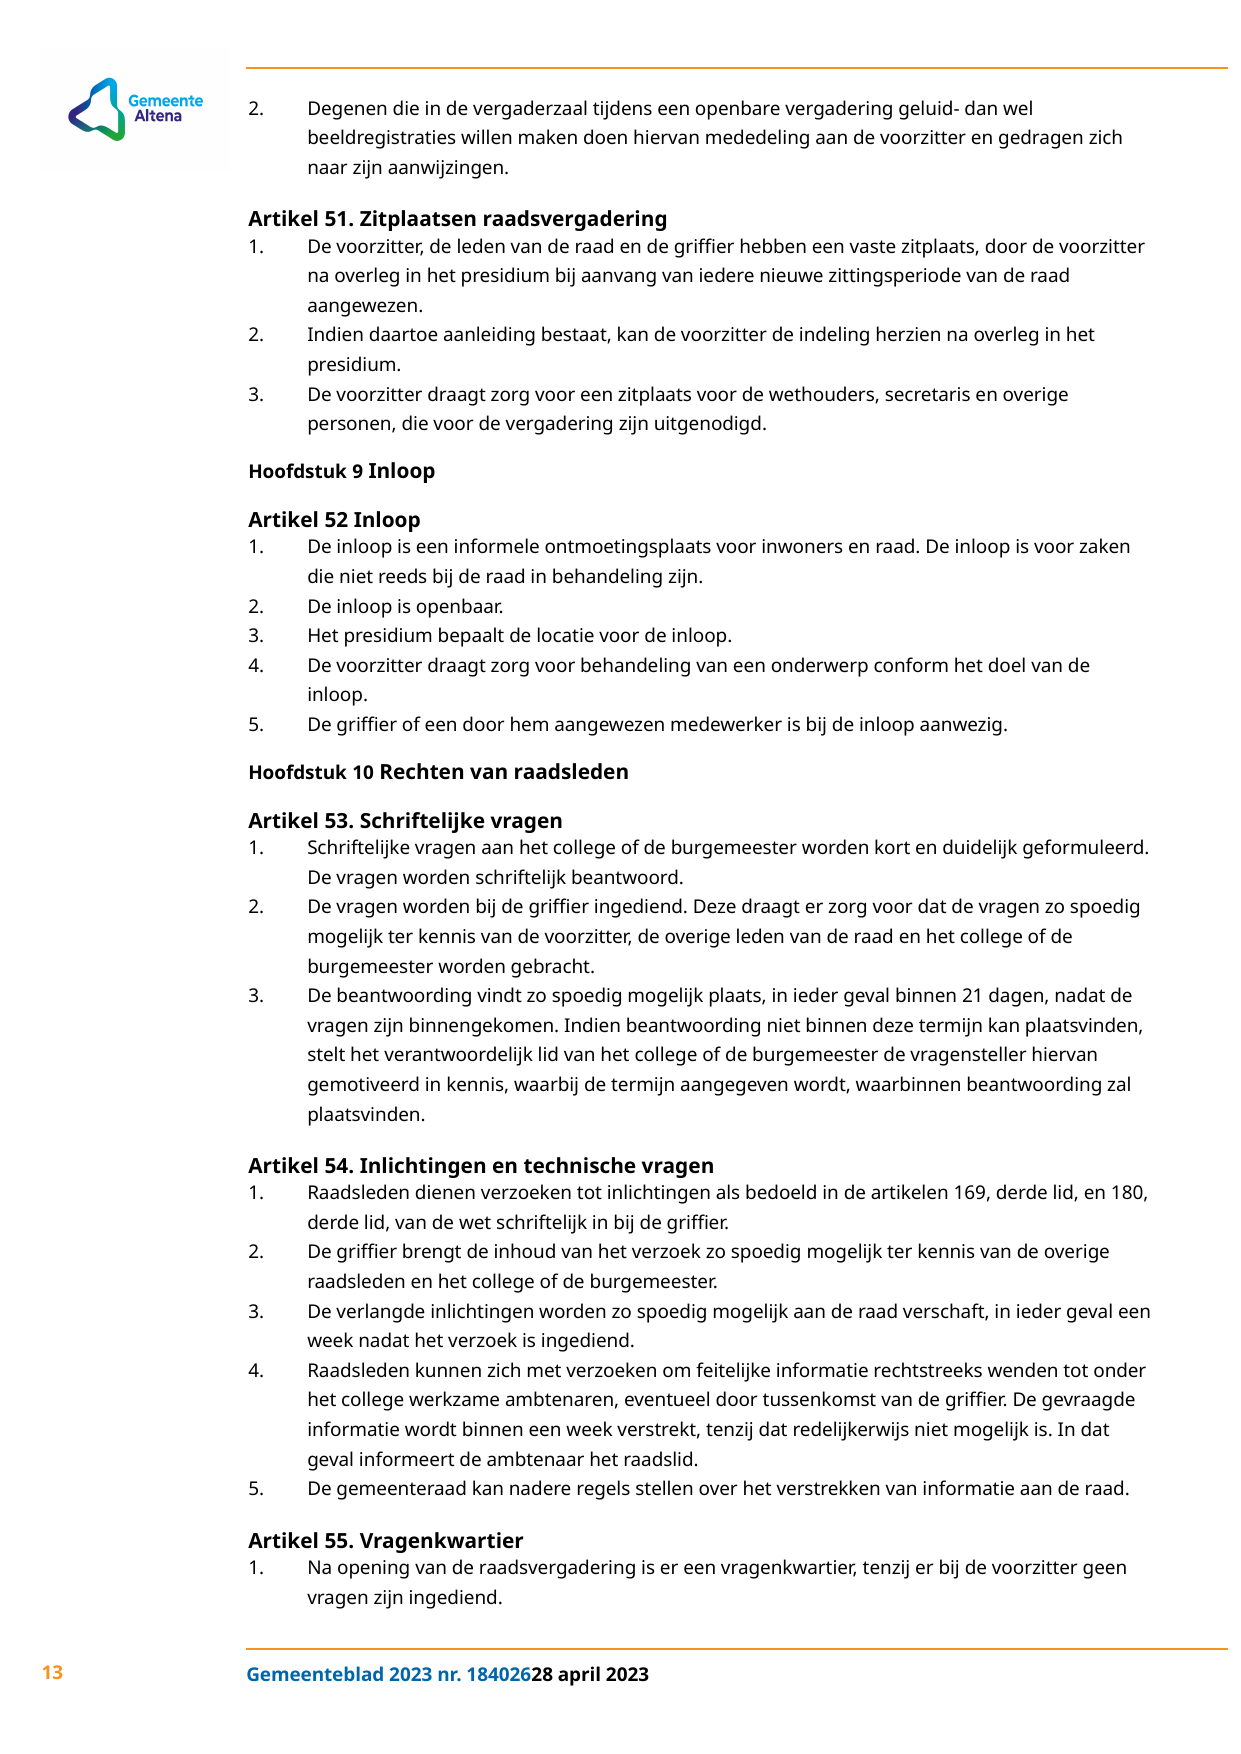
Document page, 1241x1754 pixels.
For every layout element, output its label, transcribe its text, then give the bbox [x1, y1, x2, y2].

list Na opening van de raadsvergadering is er een vragenkwartier, tenzij er bij de voorzitter geen vragen zijn ingediend. [248, 1554, 1152, 1609]
text Hoofdstuk 9 Inloop [248, 456, 1152, 484]
list De griffier brengt de inhoud van het verzoek zo spoedig mogelijk ter kennis van de overige raadsleden en het college of de burgemeester. [248, 1239, 1152, 1294]
list De voorzitter draagt zorg voor behandeling van een onderwerp conform het doel van de inloop. [248, 652, 1152, 707]
list De voorzitter, de leden van de raad en de griffier hebben een vaste zitplaats, door de voorzitter na overleg in het presidium bij aanvang van iedere nieuwe zittingsperiode van de raad aangewezen. [248, 233, 1152, 318]
list Indien daartoe aanleiding bestaat, kan de voorzitter de indeling herzien na overleg in het presidium. [248, 322, 1152, 377]
list De inloop is een informele ontmoetingsplaats voor inwoners en raad. De inloop is voor zaken die niet reeds bij de raad in behandeling zijn. [248, 534, 1152, 589]
list De voorzitter draagt zorg voor een zitplaats voor de wethouders, secretaris en overige personen, die voor de vergadering zijn uitgenodigd. [248, 381, 1152, 436]
list De vragen worden bij de griffier ingediend. Deze draagt er zorg voor dat de vragen zo spoedig mogelijk ter kennis van de voorzitter, de overige leden van de raad en het college of de burgemeester worden gebracht. [248, 894, 1152, 978]
text Artikel 52 Inloop [248, 505, 1152, 534]
list Raadsleden dienen verzoeken tot inlichtingen als bedoeld in de artikelen 169, derde lid, en 180, derde lid, van de wet schriftelijk in bij de griffier. [248, 1179, 1152, 1235]
text Hoofdstuk 10 Rechten van raadsleden [248, 757, 1152, 785]
text Artikel 51. Zitplaatsen raadsvergadering [248, 204, 1152, 233]
list Degenen die in de vergaderzaal tijdens een openbare vergadering geluid- dan wel beeldregistraties willen maken doen hiervan mededeling aan de voorzitter en gedragen zich naar zijn aanwijzingen. [248, 95, 1152, 180]
list De griffier of een door hem aangewezen medewerker is bij de inloop aanwezig. [248, 711, 1152, 737]
list De gemeenteraad kan nadere regels stellen over het verstrekken van informatie aan de raad. [248, 1475, 1152, 1501]
list De beantwoording vindt zo spoedig mogelijk plaats, in ieder geval binnen 21 dagen, nadat de vragen zijn binnengekomen. Indien beantwoording niet binnen deze termijn kan plaatsvinden, stelt het verantwoordelijk lid van het college of de burgemeester de vragensteller hiervan gemotiveerd in kennis, waarbij de termijn aangegeven wordt, waarbinnen beantwoording zal plaatsvinden. [248, 982, 1152, 1126]
list Raadsleden kunnen zich met verzoeken om feitelijke informatie rechtstreeks wenden tot onder het college werkzame ambtenaren, eventueel door tussenkomst van de griffier. De gevraagde informatie wordt binnen een week verstrekt, tenzij dat redelijkerwijs niet mogelijk is. In dat geval informeert de ambtenaar het raadslid. [248, 1357, 1152, 1472]
list De verlangde inlichtingen worden zo spoedig mogelijk aan de raad verschaft, in ieder geval een week nadat het verzoek is ingediend. [248, 1298, 1152, 1353]
list De inloop is openbaar. [248, 593, 1152, 618]
text Artikel 54. Inlichtingen en technische vragen [248, 1151, 1152, 1179]
text Artikel 53. Schriftelijke vragen [248, 806, 1152, 834]
list Schriftelijke vragen aan het college of de burgemeester worden kort en duidelijk geformuleerd. De vragen worden schriftelijk beantwoord. [248, 834, 1152, 890]
text Artikel 55. Vragenkwartier [248, 1526, 1152, 1554]
picture [41, 47, 231, 172]
list Het presidium bepaalt de locatie voor de inloop. [248, 622, 1152, 648]
